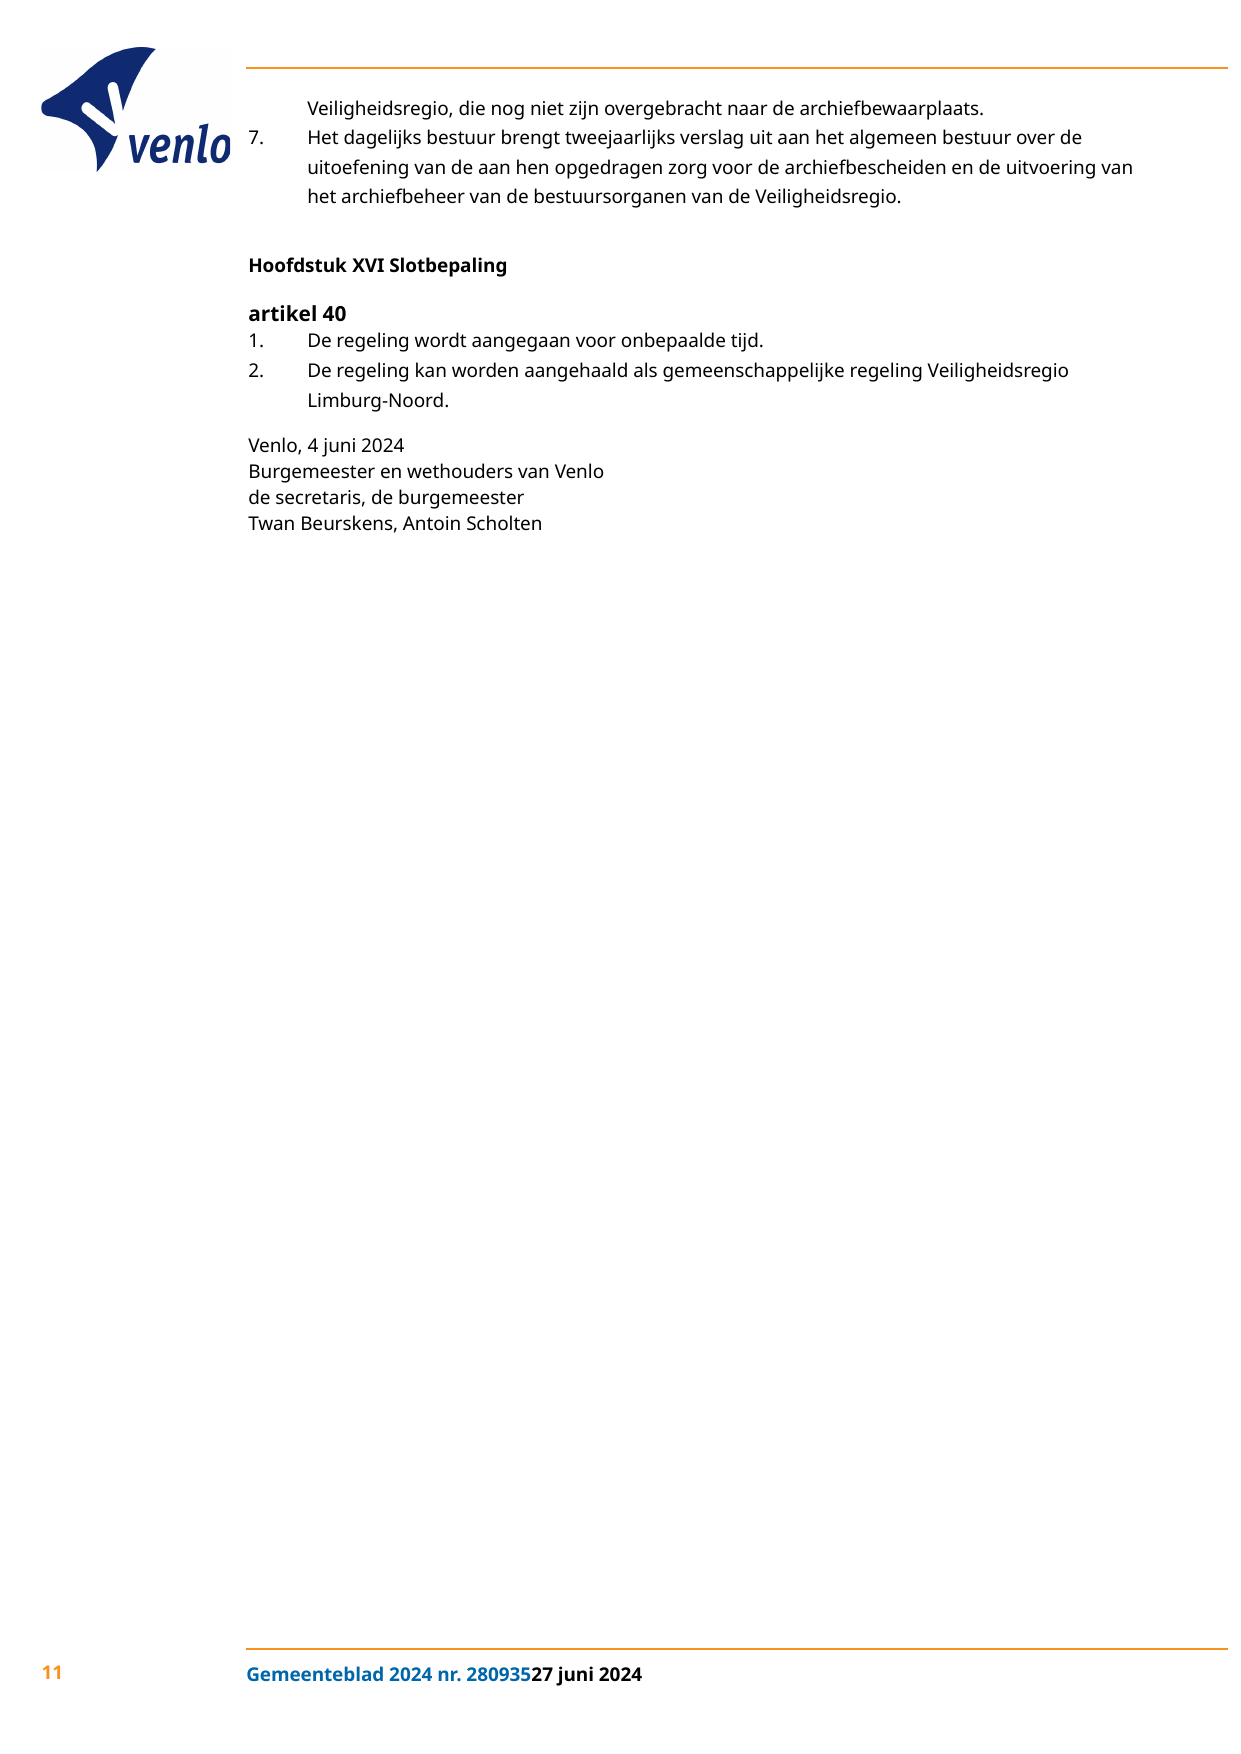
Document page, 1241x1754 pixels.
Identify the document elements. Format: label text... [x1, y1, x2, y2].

picture [41, 47, 231, 172]
list De regeling wordt aangegaan voor onbepaalde tijd. [248, 328, 1152, 353]
list De regeling kan worden aangehaald als gemeenschappelijke regeling Veiligheidsregio Limburg-Noord. [248, 357, 1152, 413]
text Burgemeester en wethouders van Venlo [248, 458, 1152, 484]
list Het dagelijks bestuur brengt tweejaarlijks verslag uit aan het algemeen bestuur over de uitoefening van de aan hen opgedragen zorg voor de archiefbescheiden en de uitvoering van het archiefbeheer van de bestuursorganen van de Veiligheidsregio. [248, 124, 1152, 209]
text Hoofdstuk XVI Slotbepaling [248, 250, 1152, 278]
text Venlo, 4 juni 2024 [248, 432, 1152, 458]
list Veiligheidsregio, die nog niet zijn overgebracht naar de archiefbewaarplaats. [248, 95, 1152, 121]
text de secretaris, de burgemeester [248, 484, 1152, 510]
text artikel 40 [248, 299, 1152, 328]
text Twan Beurskens, Antoin Scholten [248, 510, 1152, 535]
